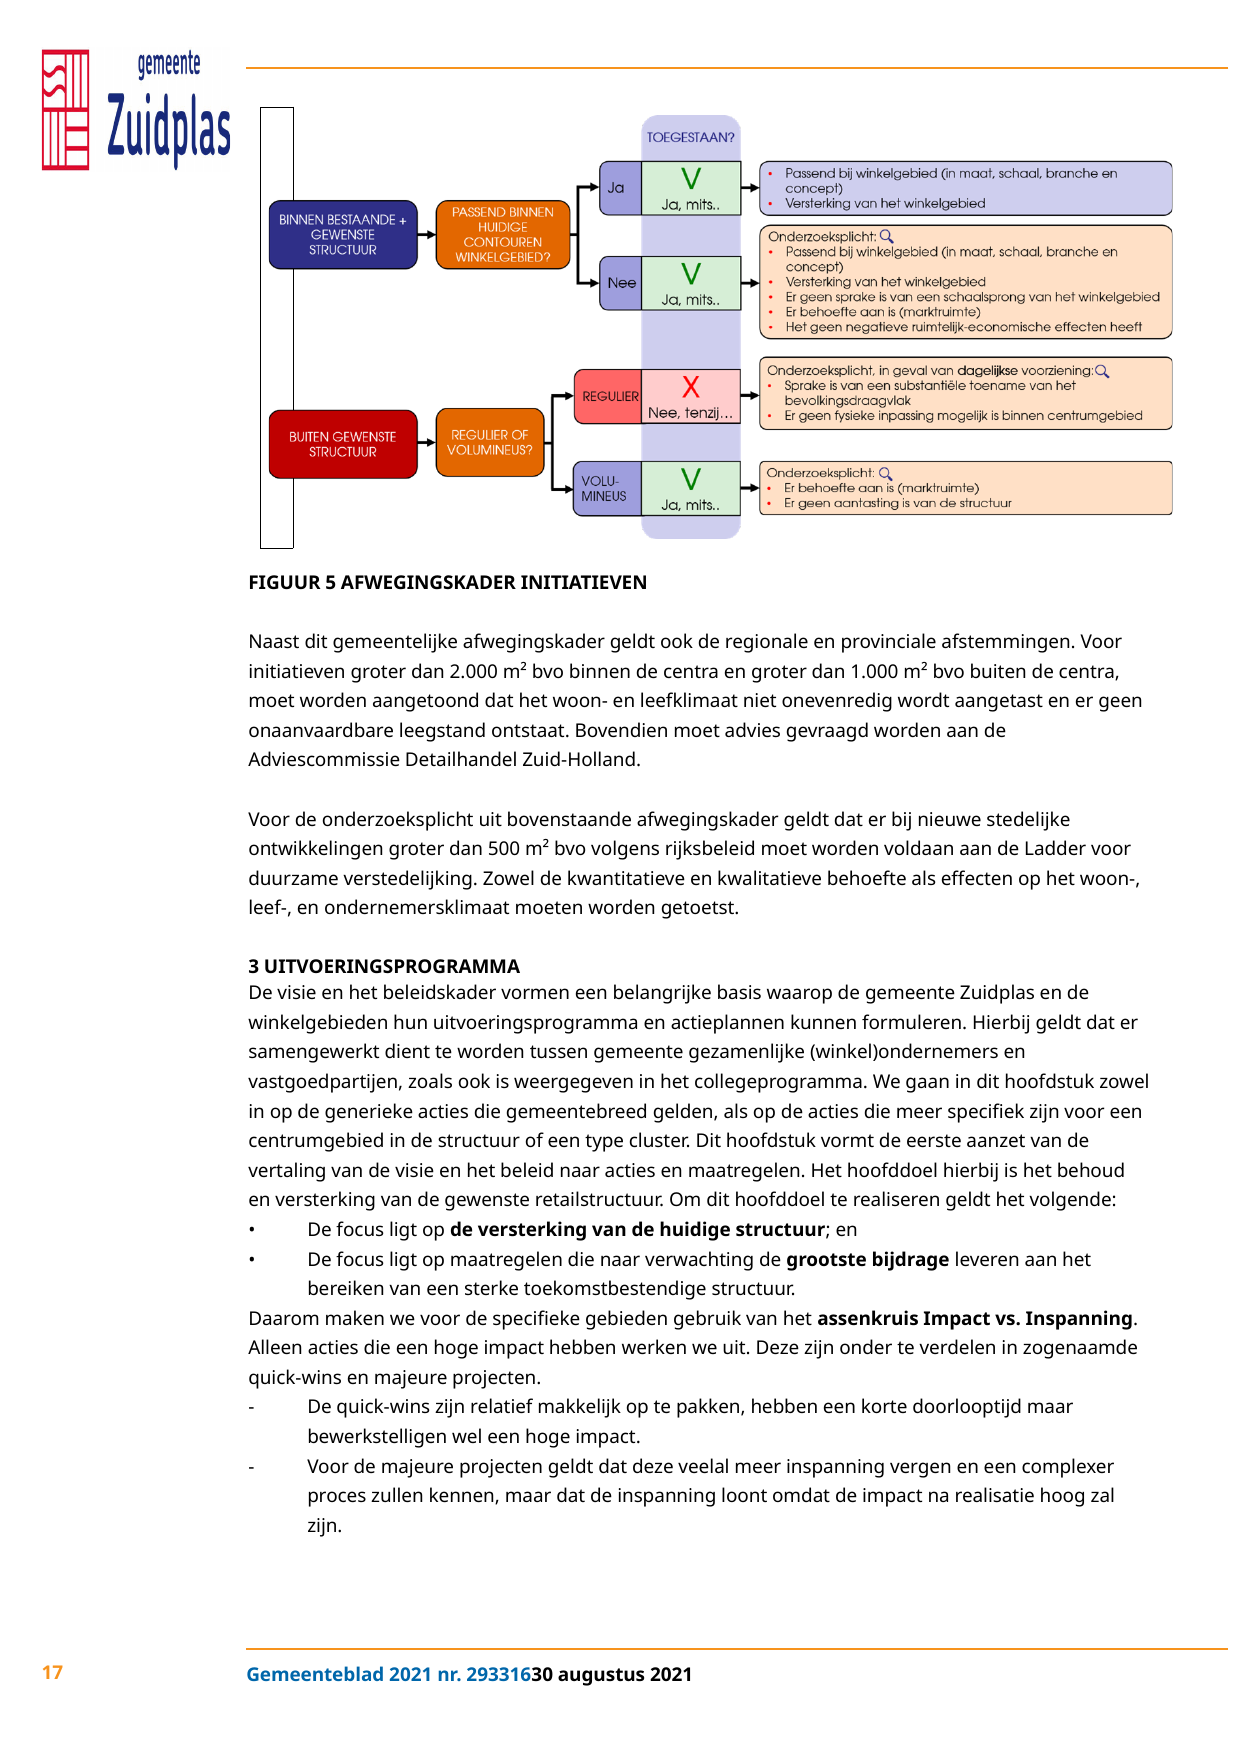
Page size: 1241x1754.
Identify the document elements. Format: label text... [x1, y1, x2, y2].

list De focus ligt op maatregelen die naar verwachting de grootste bijdrage leveren aan het bereiken van een sterke toekomstbestendige structuur. [248, 1246, 1152, 1301]
picture [41, 47, 231, 172]
list De focus ligt op de versterking van de huidige structuur; en [248, 1216, 1152, 1242]
text FIGUUR 5 AFWEGINGSKADER INITIATIEVEN [248, 569, 1152, 595]
text Daarom maken we voor de specifieke gebieden gebruik van het assenkruis Impact vs. Inspanning. Alleen acties die een hoge impact hebben werken we uit. Deze zijn onder te verdelen in zogenaamde quick-wins en majeure projecten. [248, 1305, 1152, 1390]
text Voor de onderzoeksplicht uit bovenstaande afwegingskader geldt dat er bij nieuwe stedelijke ontwikkelingen groter dan 500 m² bvo volgens rijksbeleid moet worden voldaan aan de Ladder voor duurzame verstedelijking. Zowel de kwantitatieve en kwalitatieve behoefte als effecten op het woon-, leef-, en ondernemersklimaat moeten worden getoetst. [248, 806, 1152, 920]
text De visie en het beleidskader vormen een belangrijke basis waarop de gemeente Zuidplas en de winkelgebieden hun uitvoeringsprogramma en actieplannen kunnen formuleren. Hierbij geldt dat er samengewerkt dient te worden tussen gemeente gezamenlijke (winkel)ondernemers en vastgoedpartijen, zoals ook is weergegeven in het collegeprogramma. We gaan in dit hoofdstuk zowel in op de generieke acties die gemeentebreed gelden, als op de acties die meer specifiek zijn voor een centrumgebied in de structuur of een type cluster. Dit hoofdstuk vormt de eerste aanzet van de vertaling van de visie en het beleid naar acties en maatregelen. Het hoofddoel hierbij is het behoud en versterking van de gewenste retailstructuur. Om dit hoofddoel te realiseren geldt het volgende: [248, 979, 1152, 1212]
list Voor de majeure projecten geldt dat deze veelal meer inspanning vergen en een complexer proces zullen kennen, maar dat de inspanning loont omdat de impact na realisatie hoog zal zijn. [248, 1453, 1152, 1538]
text 3 UITVOERINGSPROGRAMMA [248, 954, 1152, 979]
picture [268, 115, 1173, 539]
text Naast dit gemeentelijke afwegingskader geldt ook de regionale en provinciale afstemmingen. Voor initiatieven groter dan 2.000 m² bvo binnen de centra en groter dan 1.000 m² bvo buiten de centra, moet worden aangetoond dat het woon- en leefklimaat niet onevenredig wordt aangetast en er geen onaanvaardbare leegstand ontstaat. Bovendien moet advies gevraagd worden aan de Adviescommissie Detailhandel Zuid-Holland. [248, 628, 1152, 772]
list De quick-wins zijn relatief makkelijk op te pakken, hebben een korte doorlooptijd maar bewerkstelligen wel een hoge impact. [248, 1394, 1152, 1449]
